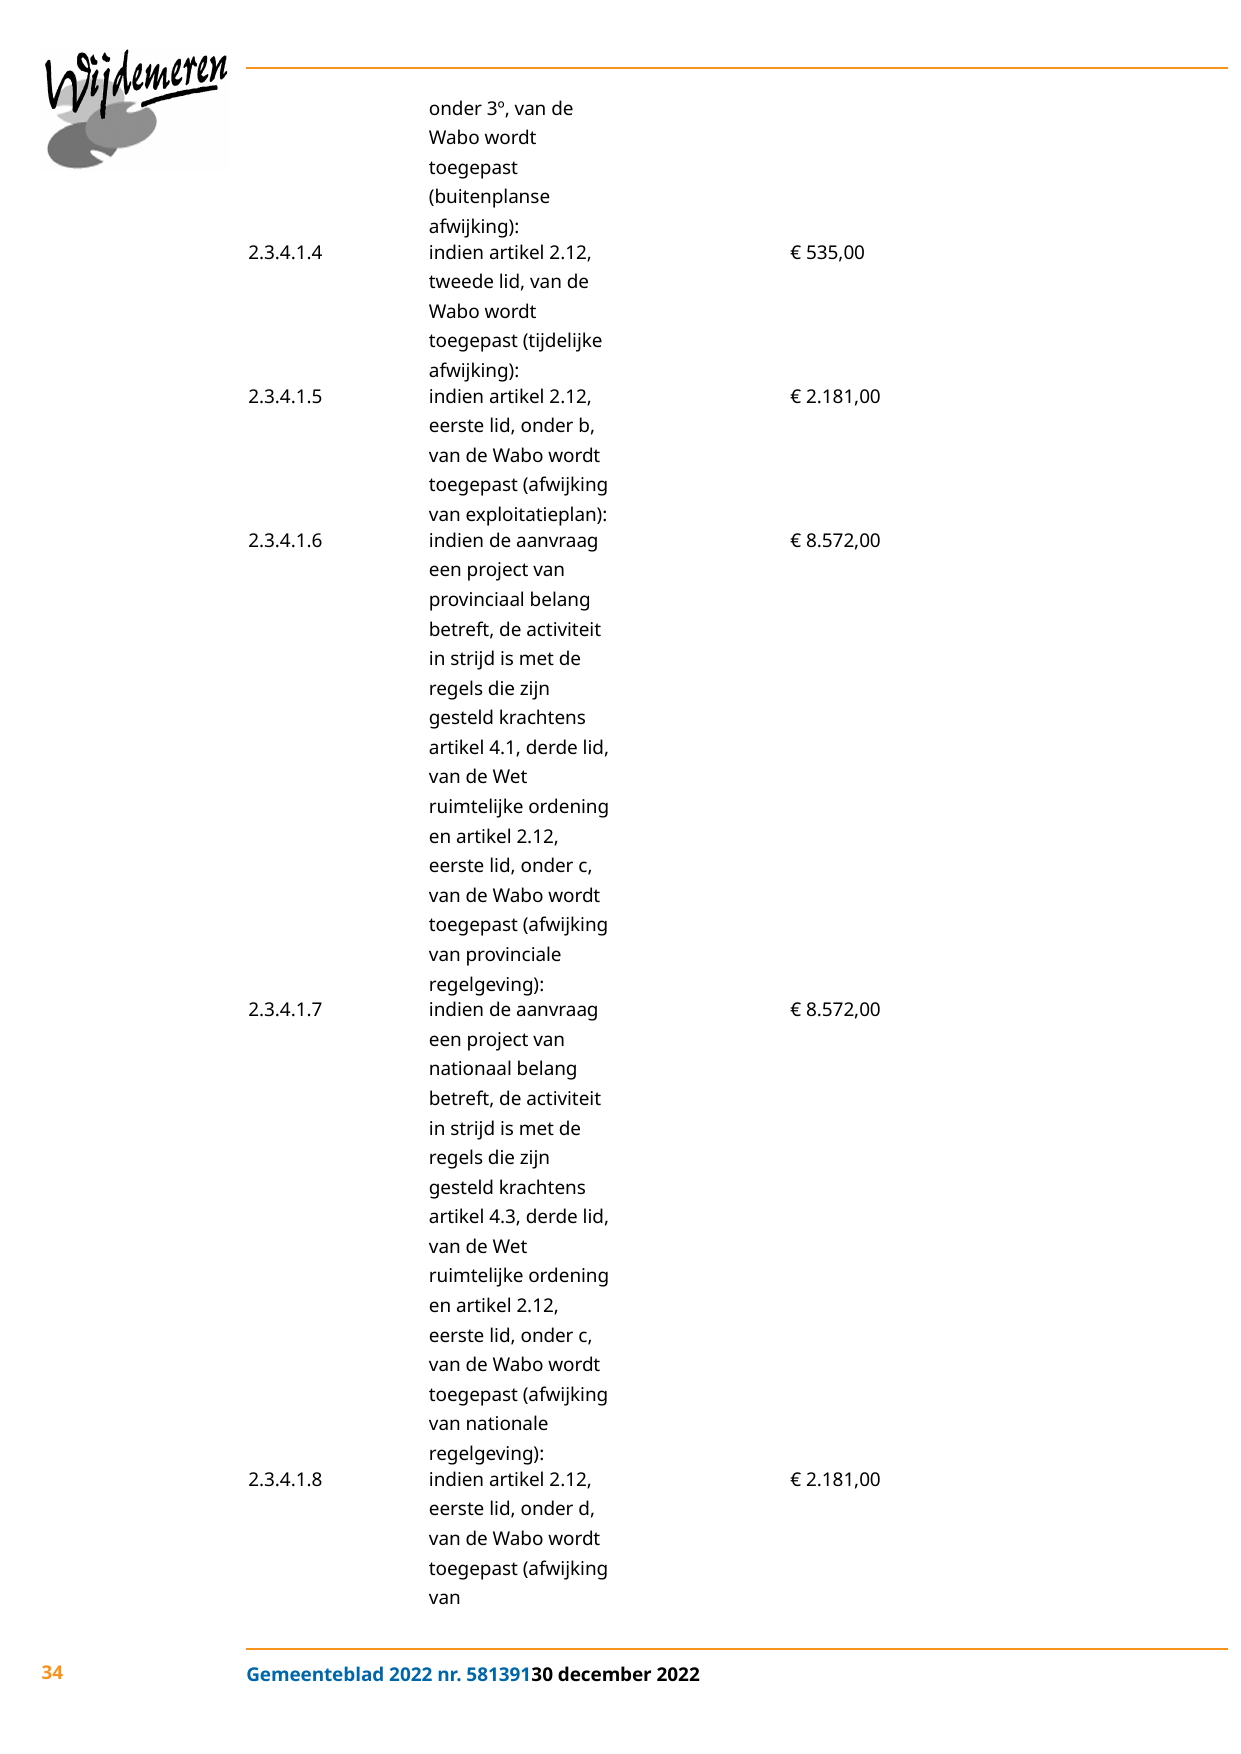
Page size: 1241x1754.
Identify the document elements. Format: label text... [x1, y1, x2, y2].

table_cell € 2.181,00 [790, 1466, 971, 1610]
table_cell [971, 1466, 1152, 1610]
table_cell [971, 239, 1152, 383]
table_cell [971, 95, 1152, 239]
table_cell € 8.572,00 [790, 527, 971, 996]
table_cell [609, 239, 790, 383]
table_cell € 535,00 [790, 239, 971, 383]
table_cell [248, 95, 429, 239]
table_cell [609, 527, 790, 996]
table_cell [971, 996, 1152, 1466]
table_cell indien de aanvraag een project van nationaal belang betreft, de activiteit in strijd is met de regels die zijn gesteld krachtens artikel 4.3, derde lid, van de Wet ruimtelijke ordening en artikel 2.12, eerste lid, onder c, van de Wabo wordt toegepast (afwijking van nationale regelgeving): [429, 996, 609, 1466]
picture [41, 47, 231, 172]
table_cell [790, 95, 971, 239]
table_cell indien de aanvraag een project van provinciaal belang betreft, de activiteit in strijd is met de regels die zijn gesteld krachtens artikel 4.1, derde lid, van de Wet ruimtelijke ordening en artikel 2.12, eerste lid, onder c, van de Wabo wordt toegepast (afwijking van provinciale regelgeving): [429, 527, 609, 996]
table_cell [609, 1466, 790, 1610]
table_cell 2.3.4.1.7 [248, 996, 429, 1466]
table_cell 2.3.4.1.6 [248, 527, 429, 996]
table_cell [971, 383, 1152, 527]
table_cell indien artikel 2.12, tweede lid, van de Wabo wordt toegepast (tijdelijke afwijking): [429, 239, 609, 383]
table_cell [971, 527, 1152, 996]
table_cell 2.3.4.1.8 [248, 1466, 429, 1610]
table_cell onder 3º, van de Wabo wordt toegepast (buitenplanse afwijking): [429, 95, 609, 239]
table_cell indien artikel 2.12, eerste lid, onder b, van de Wabo wordt toegepast (afwijking van exploitatieplan): [429, 383, 609, 527]
table_cell [609, 383, 790, 527]
table_cell 2.3.4.1.5 [248, 383, 429, 527]
table_cell € 8.572,00 [790, 996, 971, 1466]
table_cell 2.3.4.1.4 [248, 239, 429, 383]
table_cell indien artikel 2.12, eerste lid, onder d, van de Wabo wordt toegepast (afwijking van [429, 1466, 609, 1610]
table_cell € 2.181,00 [790, 383, 971, 527]
table_cell [609, 996, 790, 1466]
table_cell [609, 95, 790, 239]
